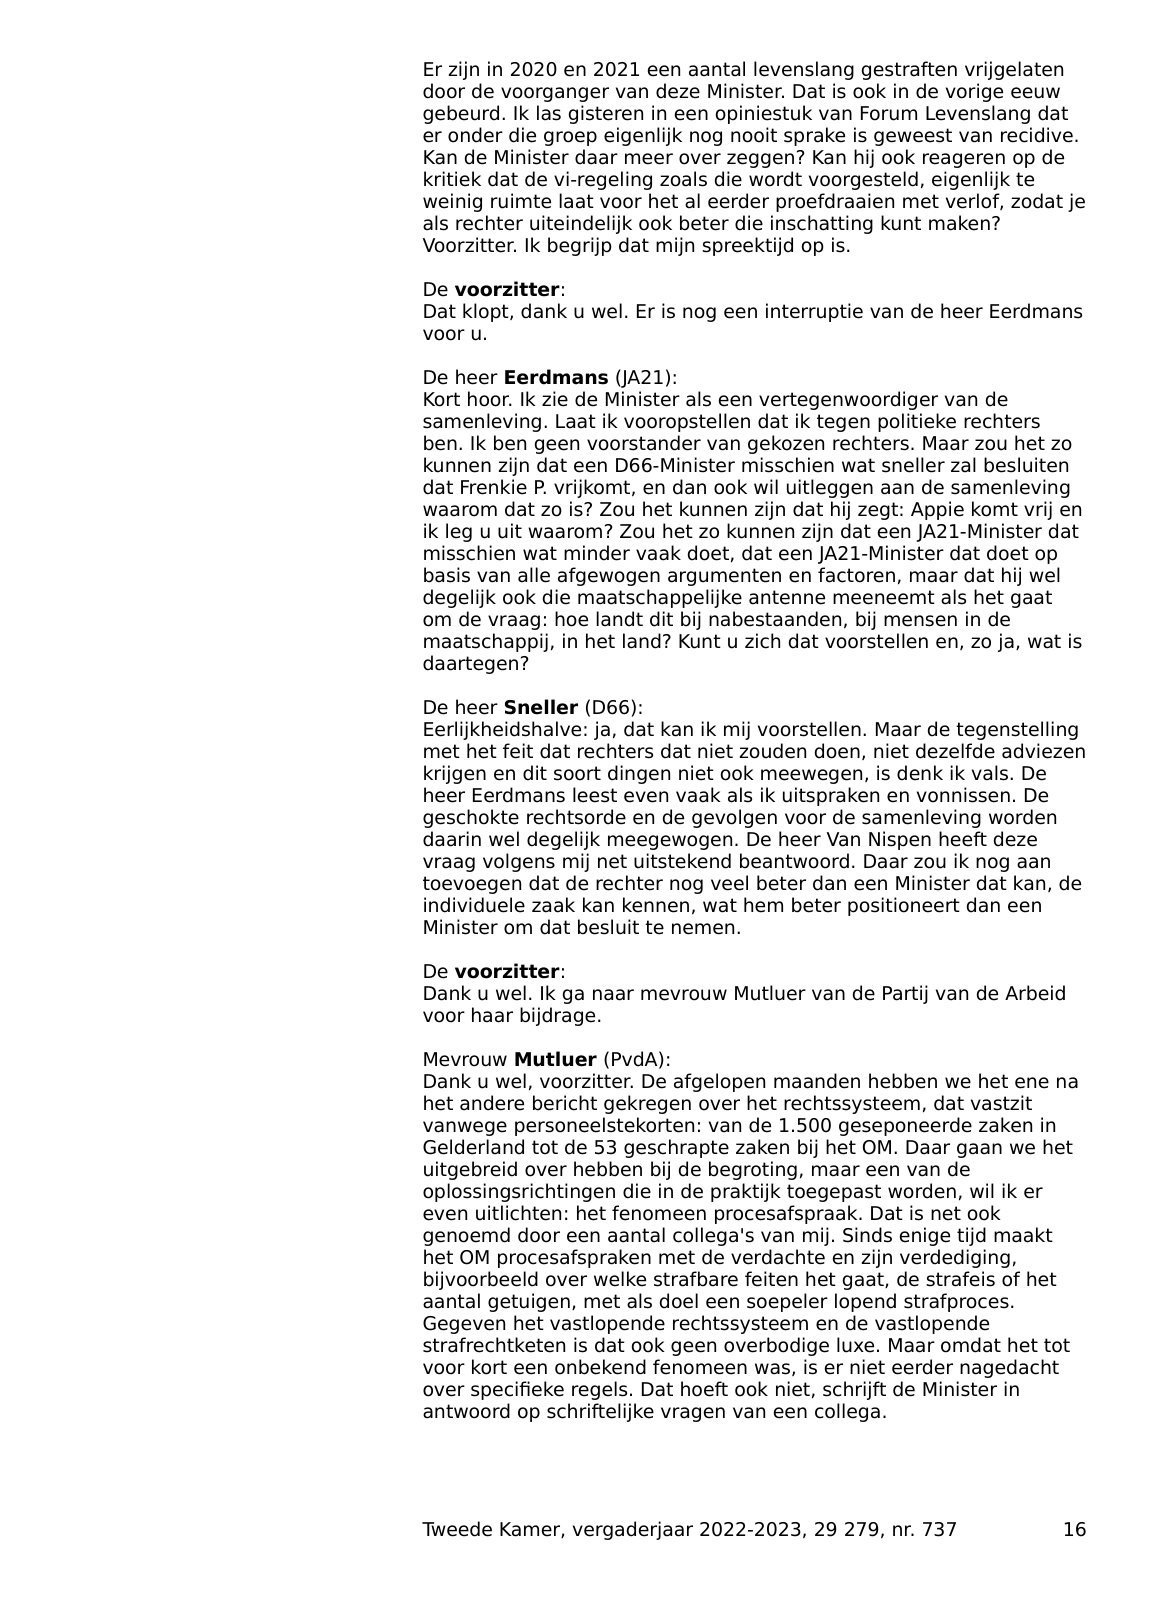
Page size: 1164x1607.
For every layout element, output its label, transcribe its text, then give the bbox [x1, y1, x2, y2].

text De heer Sneller (D66): [422, 697, 1087, 719]
text De heer Eerdmans (JA21): [422, 367, 1087, 389]
text Dank u wel, voorzitter. De afgelopen maanden hebben we het ene na het andere bericht gekregen over het rechtssysteem, dat vastzit vanwege personeelstekorten: van de 1.500 geseponeerde zaken in Gelderland tot de 53 geschrapte zaken bij het OM. Daar gaan we het uitgebreid over hebben bij de begroting, maar een van de oplossingsrichtingen die in de praktijk toegepast worden, wil ik er even uitlichten: het fenomeen procesafspraak. Dat is net ook genoemd door een aantal collega's van mij. Sinds enige tijd maakt het OM procesafspraken met de verdachte en zijn verdediging, bijvoorbeeld over welke strafbare feiten het gaat, de strafeis of het aantal getuigen, met als doel een soepeler lopend strafproces. Gegeven het vastlopende rechtssysteem en de vastlopende strafrechtketen is dat ook geen overbodige luxe. Maar omdat het tot voor kort een onbekend fenomeen was, is er niet eerder nagedacht over specifieke regels. Dat hoeft ook niet, schrijft de Minister in antwoord op schriftelijke vragen van een collega. [422, 1071, 1087, 1423]
text Kort hoor. Ik zie de Minister als een vertegenwoordiger van de samenleving. Laat ik vooropstellen dat ik tegen politieke rechters ben. Ik ben geen voorstander van gekozen rechters. Maar zou het zo kunnen zijn dat een D66-Minister misschien wat sneller zal besluiten dat Frenkie P. vrijkomt, en dan ook wil uitleggen aan de samenleving waarom dat zo is? Zou het kunnen zijn dat hij zegt: Appie komt vrij en ik leg u uit waarom? Zou het zo kunnen zijn dat een JA21-Minister dat misschien wat minder vaak doet, dat een JA21-Minister dat doet op basis van alle afgewogen argumenten en factoren, maar dat hij wel degelijk ook die maatschappelijke antenne meeneemt als het gaat om de vraag: hoe landt dit bij nabestaanden, bij mensen in de maatschappij, in het land? Kunt u zich dat voorstellen en, zo ja, wat is daartegen? [422, 389, 1087, 675]
text Er zijn in 2020 en 2021 een aantal levenslang gestraften vrijgelaten door de voorganger van deze Minister. Dat is ook in de vorige eeuw gebeurd. Ik las gisteren in een opiniestuk van Forum Levenslang dat er onder die groep eigenlijk nog nooit sprake is geweest van recidive. Kan de Minister daar meer over zeggen? Kan hij ook reageren op de kritiek dat de vi-regeling zoals die wordt voorgesteld, eigenlijk te weinig ruimte laat voor het al eerder proefdraaien met verlof, zodat je als rechter uiteindelijk ook beter die inschatting kunt maken? [422, 59, 1087, 235]
text De voorzitter: [422, 961, 1087, 983]
text De voorzitter: [422, 279, 1087, 301]
text Mevrouw Mutluer (PvdA): [422, 1049, 1087, 1071]
text Dat klopt, dank u wel. Er is nog een interruptie van de heer Eerdmans voor u. [422, 301, 1087, 345]
text Eerlijkheidshalve: ja, dat kan ik mij voorstellen. Maar de tegenstelling met het feit dat rechters dat niet zouden doen, niet dezelfde adviezen krijgen en dit soort dingen niet ook meewegen, is denk ik vals. De heer Eerdmans leest even vaak als ik uitspraken en vonnissen. De geschokte rechtsorde en de gevolgen voor de samenleving worden daarin wel degelijk meegewogen. De heer Van Nispen heeft deze vraag volgens mij net uitstekend beantwoord. Daar zou ik nog aan toevoegen dat de rechter nog veel beter dan een Minister dat kan, de individuele zaak kan kennen, wat hem beter positioneert dan een Minister om dat besluit te nemen. [422, 719, 1087, 939]
text Voorzitter. Ik begrijp dat mijn spreektijd op is. [422, 235, 1087, 257]
text Dank u wel. Ik ga naar mevrouw Mutluer van de Partij van de Arbeid voor haar bijdrage. [422, 983, 1087, 1027]
